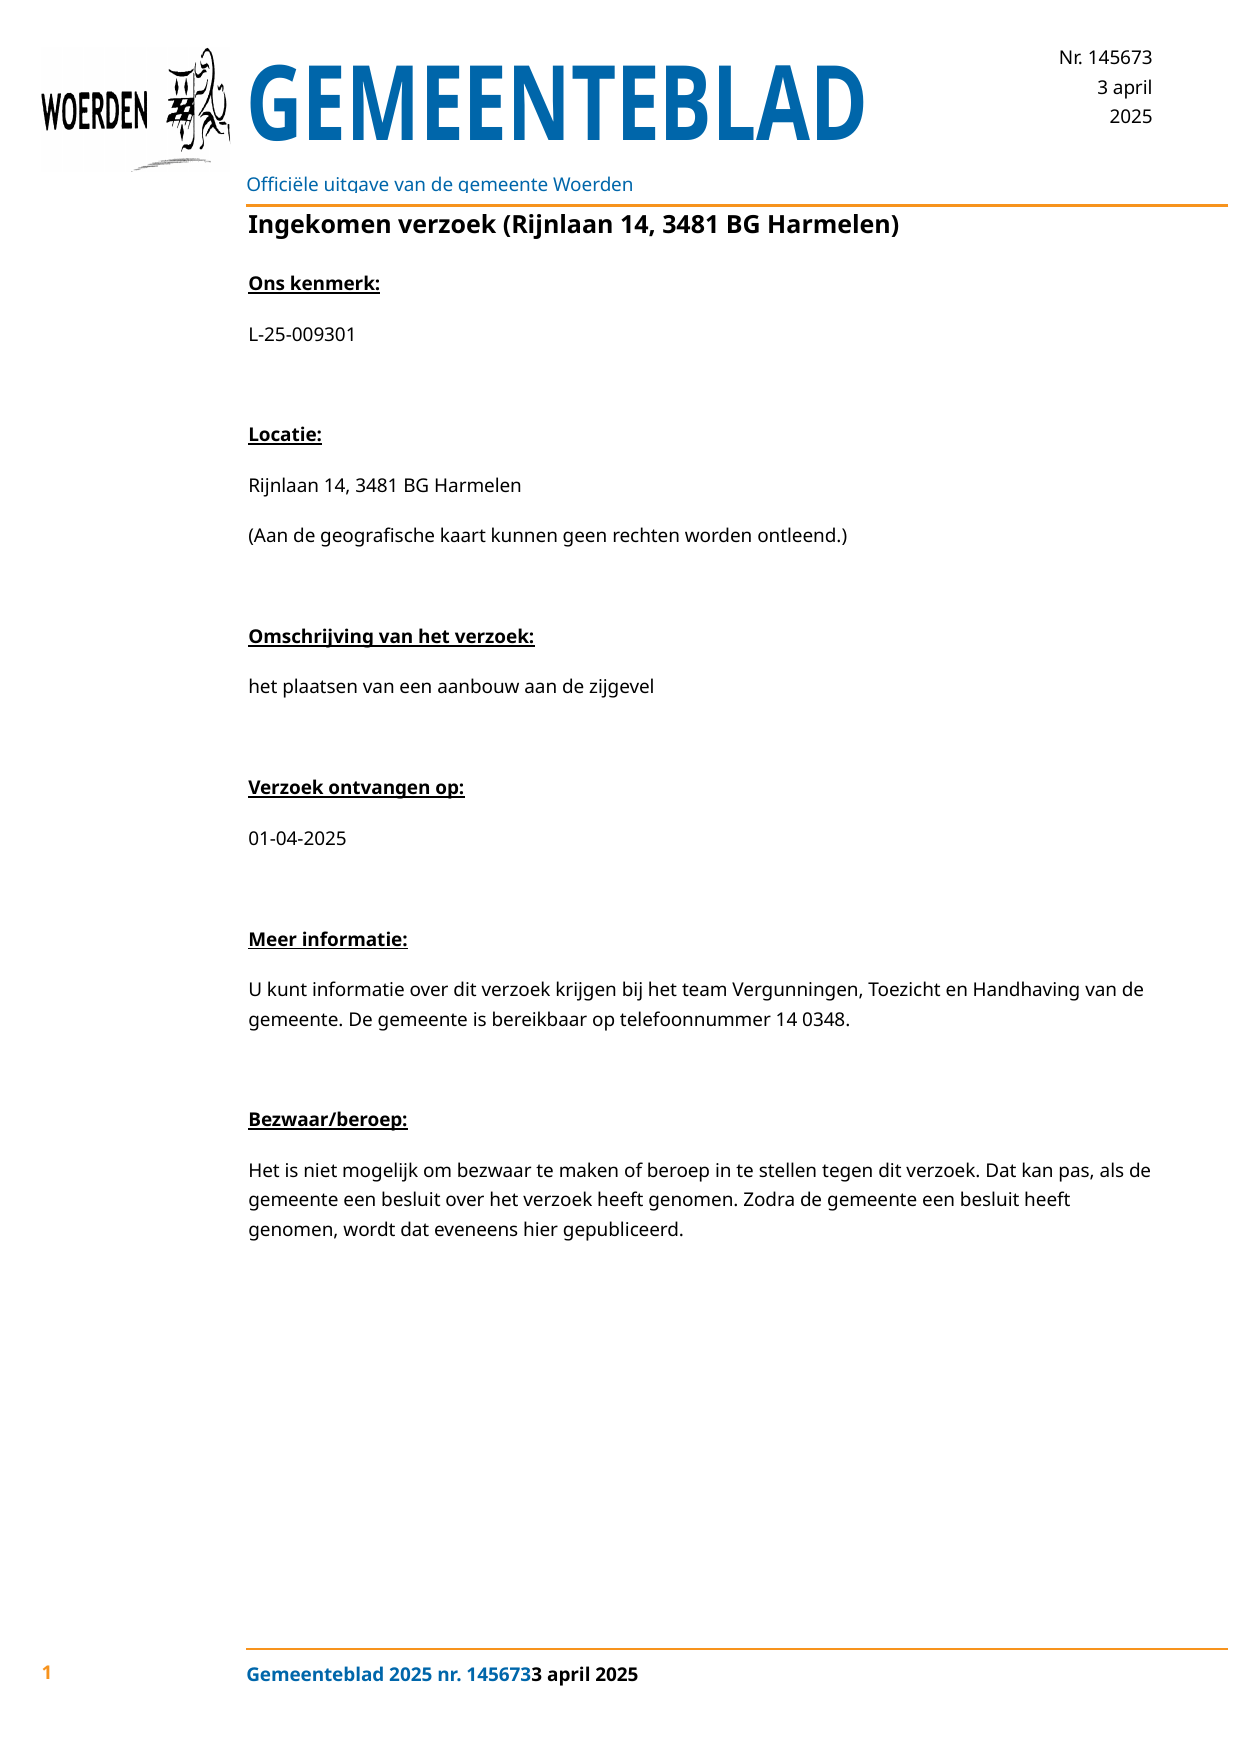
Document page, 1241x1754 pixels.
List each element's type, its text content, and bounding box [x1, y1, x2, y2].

text Locatie: [248, 422, 1152, 447]
text L-25-009301 [248, 321, 1152, 346]
text Rijnlaan 14, 3481 BG Harmelen [248, 472, 1152, 498]
text (Aan de geografische kaart kunnen geen rechten worden ontleend.) [248, 522, 1152, 548]
picture [41, 47, 231, 172]
text Ons kenmerk: [248, 270, 1152, 296]
text Het is niet mogelijk om bezwaar te maken of beroep in te stellen tegen dit verzoek. Dat kan pas, als de gemeente een besluit over het verzoek heeft genomen. Zodra de gemeente een besluit heeft genomen, wordt dat eveneens hier gepubliceerd. [248, 1157, 1152, 1242]
text U kunt informatie over dit verzoek krijgen bij het team Vergunningen, Toezicht en Handhaving van de gemeente. De gemeente is bereikbaar op telefoonnummer 14 0348. [248, 976, 1152, 1031]
text 01-04-2025 [248, 825, 1152, 851]
text Omschrijving van het verzoek: [248, 623, 1152, 649]
text Ingekomen verzoek (Rijnlaan 14, 3481 BG Harmelen) [248, 207, 1152, 241]
text Meer informatie: [248, 926, 1152, 951]
text Bezwaar/beroep: [248, 1107, 1152, 1132]
text Verzoek ontvangen op: [248, 774, 1152, 800]
text het plaatsen van een aanbouw aan de zijgevel [248, 674, 1152, 699]
